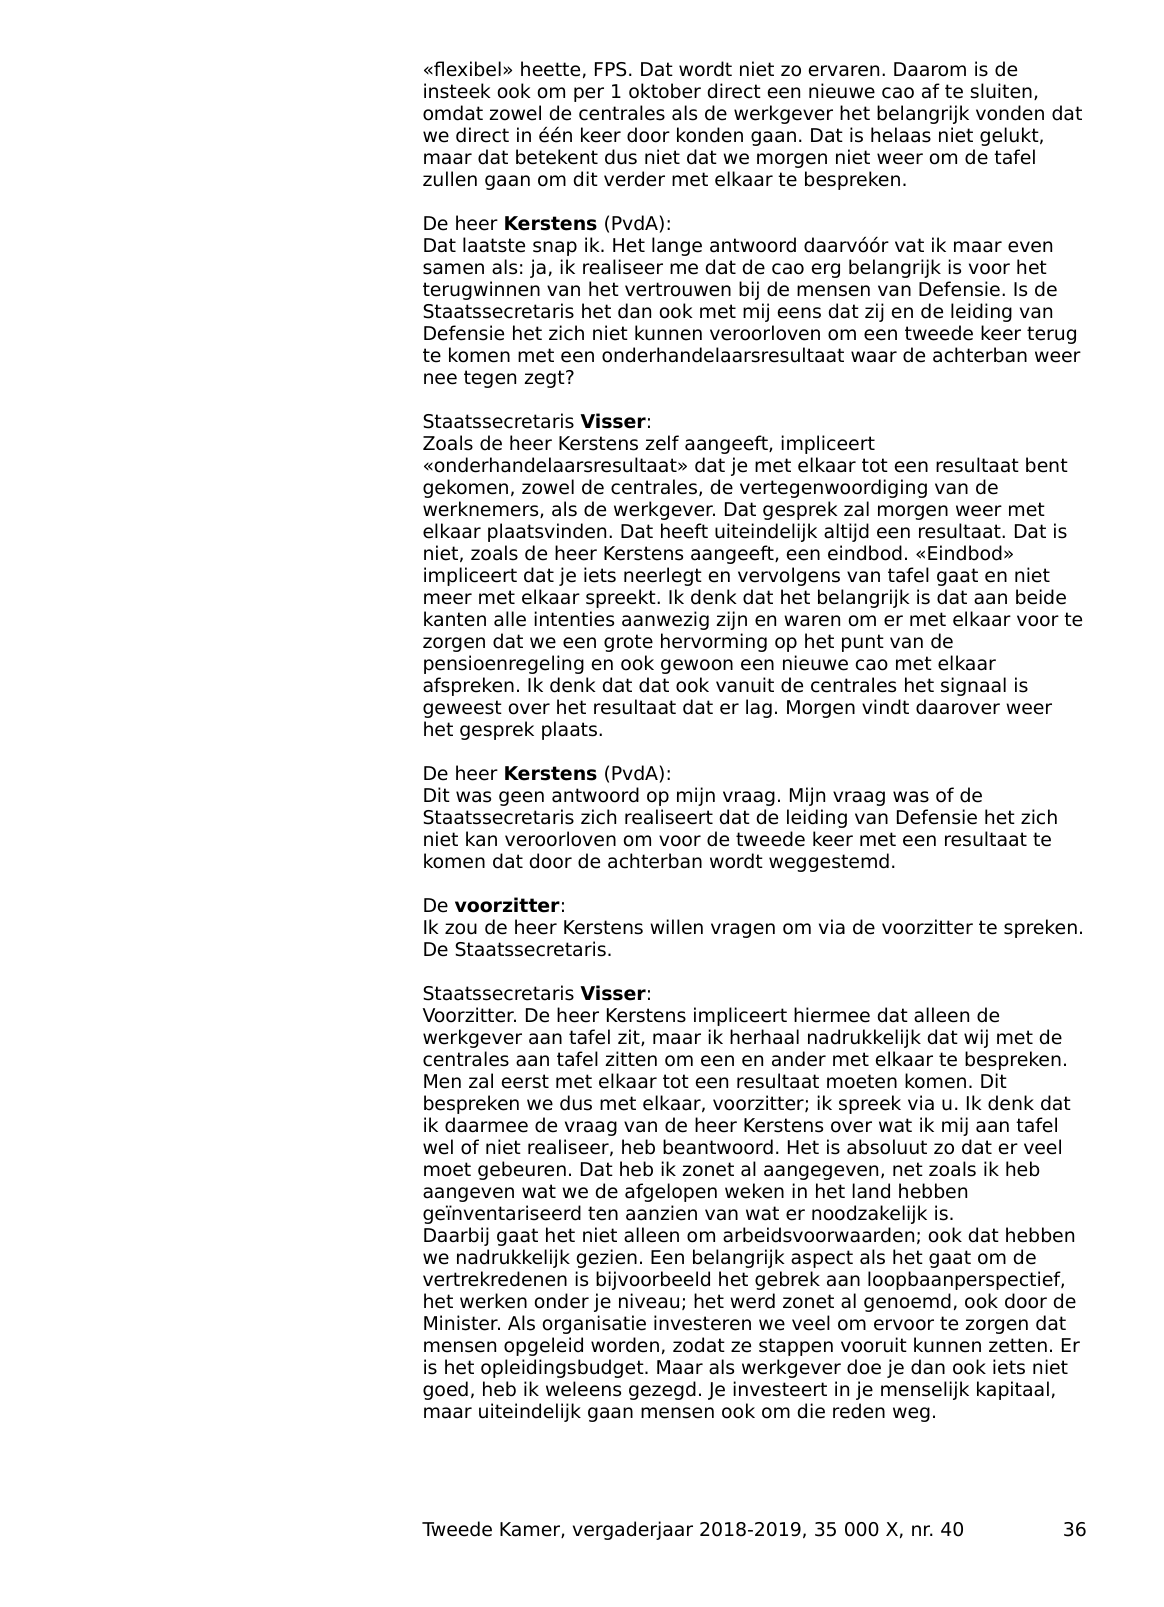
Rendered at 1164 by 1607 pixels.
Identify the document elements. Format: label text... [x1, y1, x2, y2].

text Staatssecretaris Visser: [422, 411, 1087, 433]
text Staatssecretaris Visser: [422, 983, 1087, 1005]
text De voorzitter: [422, 895, 1087, 917]
text De heer Kerstens (PvdA): [422, 213, 1087, 235]
text «flexibel» heette, FPS. Dat wordt niet zo ervaren. Daarom is de insteek ook om per 1 oktober direct een nieuwe cao af te sluiten, omdat zowel de centrales als de werkgever het belangrijk vonden dat we direct in één keer door konden gaan. Dat is helaas niet gelukt, maar dat betekent dus niet dat we morgen niet weer om de tafel zullen gaan om dit verder met elkaar te bespreken. [422, 59, 1087, 191]
text Ik zou de heer Kerstens willen vragen om via de voorzitter te spreken. De Staatssecretaris. [422, 917, 1087, 961]
text De heer Kerstens (PvdA): [422, 763, 1087, 785]
text Dit was geen antwoord op mijn vraag. Mijn vraag was of de Staatssecretaris zich realiseert dat de leiding van Defensie het zich niet kan veroorloven om voor de tweede keer met een resultaat te komen dat door de achterban wordt weggestemd. [422, 785, 1087, 873]
text Dat laatste snap ik. Het lange antwoord daarvóór vat ik maar even samen als: ja, ik realiseer me dat de cao erg belangrijk is voor het terugwinnen van het vertrouwen bij de mensen van Defensie. Is de Staatssecretaris het dan ook met mij eens dat zij en de leiding van Defensie het zich niet kunnen veroorloven om een tweede keer terug te komen met een onderhandelaarsresultaat waar de achterban weer nee tegen zegt? [422, 235, 1087, 389]
text Zoals de heer Kerstens zelf aangeeft, impliceert «onderhandelaarsresultaat» dat je met elkaar tot een resultaat bent gekomen, zowel de centrales, de vertegenwoordiging van de werknemers, als de werkgever. Dat gesprek zal morgen weer met elkaar plaatsvinden. Dat heeft uiteindelijk altijd een resultaat. Dat is niet, zoals de heer Kerstens aangeeft, een eindbod. «Eindbod» impliceert dat je iets neerlegt en vervolgens van tafel gaat en niet meer met elkaar spreekt. Ik denk dat het belangrijk is dat aan beide kanten alle intenties aanwezig zijn en waren om er met elkaar voor te zorgen dat we een grote hervorming op het punt van de pensioenregeling en ook gewoon een nieuwe cao met elkaar afspreken. Ik denk dat dat ook vanuit de centrales het signaal is geweest over het resultaat dat er lag. Morgen vindt daarover weer het gesprek plaats. [422, 433, 1087, 741]
text Voorzitter. De heer Kerstens impliceert hiermee dat alleen de werkgever aan tafel zit, maar ik herhaal nadrukkelijk dat wij met de centrales aan tafel zitten om een en ander met elkaar te bespreken. Men zal eerst met elkaar tot een resultaat moeten komen. Dit bespreken we dus met elkaar, voorzitter; ik spreek via u. Ik denk dat ik daarmee de vraag van de heer Kerstens over wat ik mij aan tafel wel of niet realiseer, heb beantwoord. Het is absoluut zo dat er veel moet gebeuren. Dat heb ik zonet al aangegeven, net zoals ik heb aangeven wat we de afgelopen weken in het land hebben geïnventariseerd ten aanzien van wat er noodzakelijk is. [422, 1005, 1087, 1225]
text Daarbij gaat het niet alleen om arbeidsvoorwaarden; ook dat hebben we nadrukkelijk gezien. Een belangrijk aspect als het gaat om de vertrekredenen is bijvoorbeeld het gebrek aan loopbaanperspectief, het werken onder je niveau; het werd zonet al genoemd, ook door de Minister. Als organisatie investeren we veel om ervoor te zorgen dat mensen opgeleid worden, zodat ze stappen vooruit kunnen zetten. Er is het opleidingsbudget. Maar als werkgever doe je dan ook iets niet goed, heb ik weleens gezegd. Je investeert in je menselijk kapitaal, maar uiteindelijk gaan mensen ook om die reden weg. [422, 1225, 1087, 1423]
